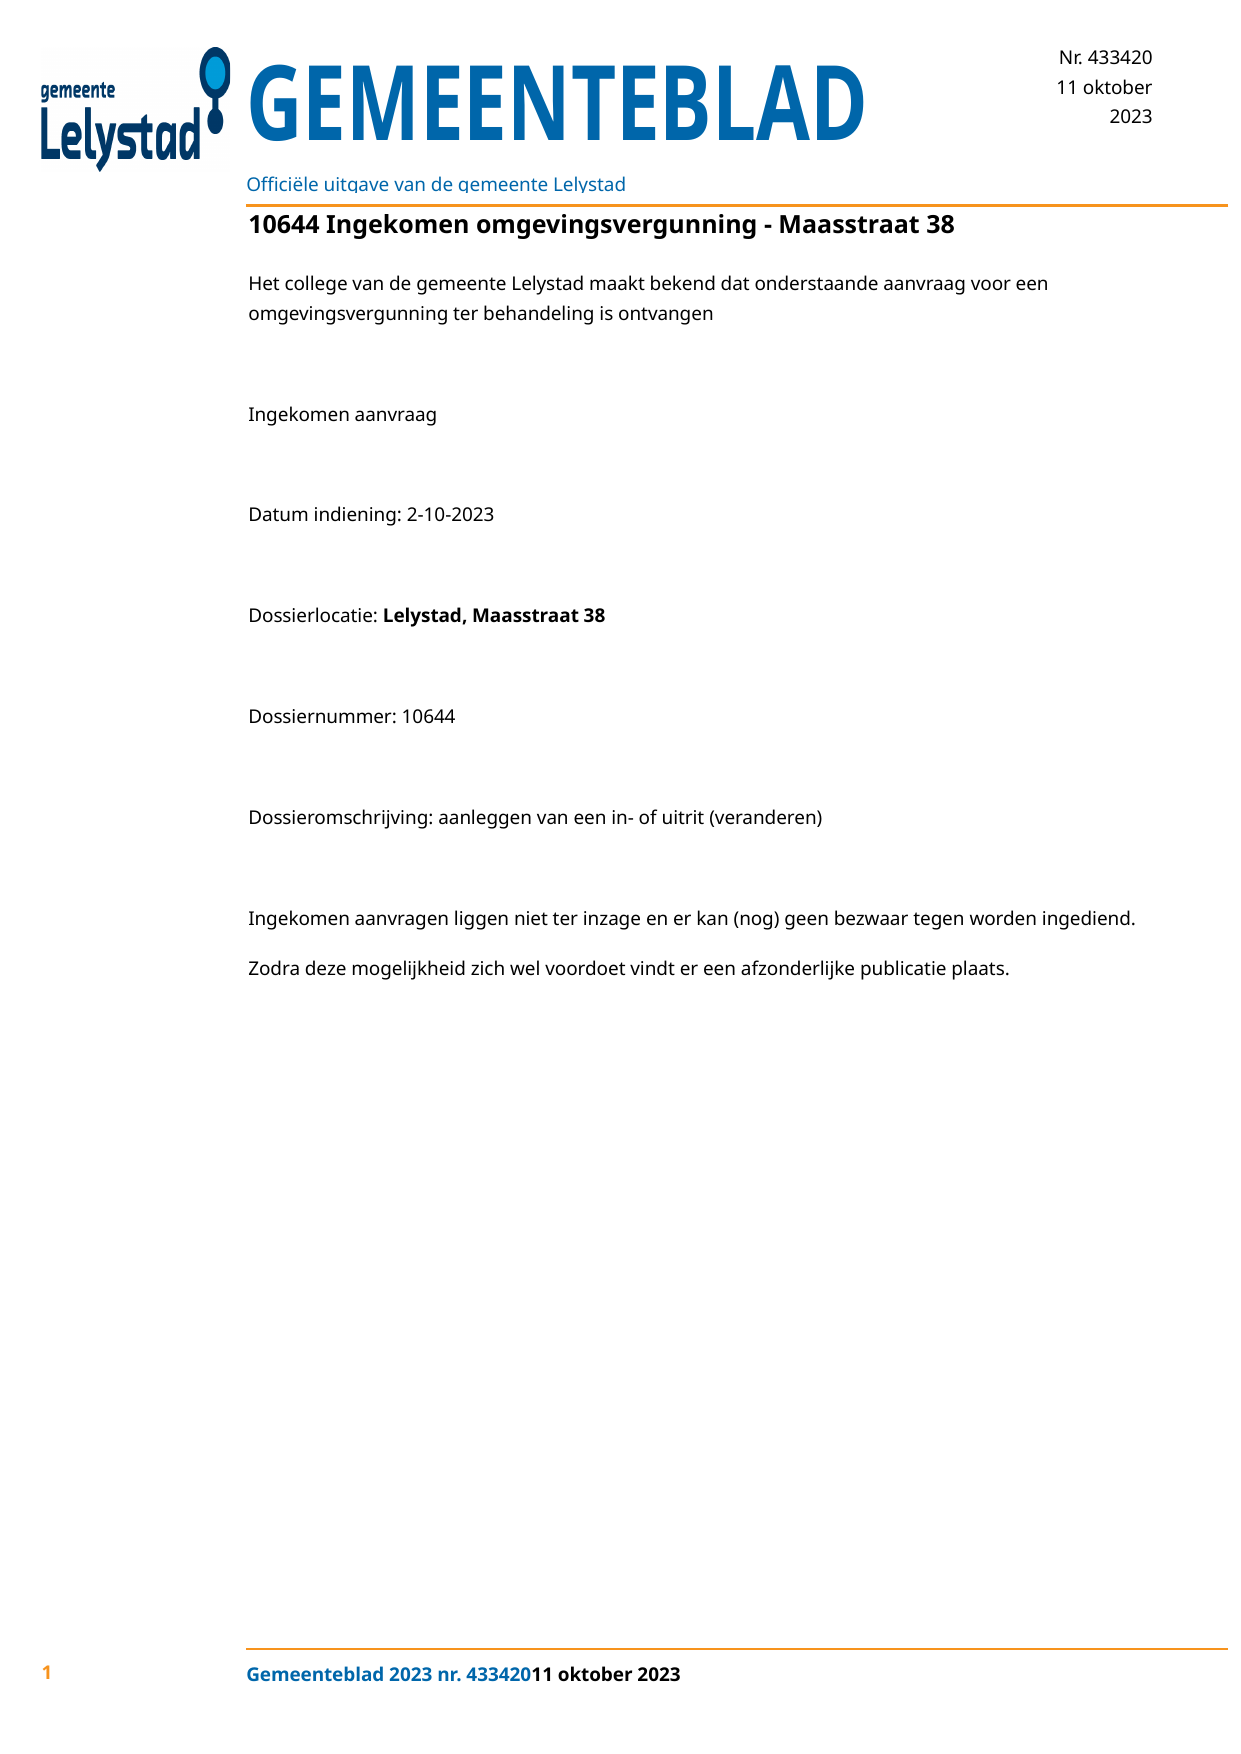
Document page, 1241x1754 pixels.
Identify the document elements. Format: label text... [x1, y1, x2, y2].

text Datum indiening: 2-10-2023 [248, 502, 1152, 527]
text Ingekomen aanvraag [248, 401, 1152, 426]
text Ingekomen aanvragen liggen niet ter inzage en er kan (nog) geen bezwaar tegen worden ingediend. [248, 905, 1152, 931]
text Zodra deze mogelijkheid zich wel voordoet vindt er een afzonderlijke publicatie plaats. [248, 955, 1152, 981]
text Dossierlocatie: Lelystad, Maasstraat 38 [248, 602, 1152, 628]
text Dossieromschrijving: aanleggen van een in- of uitrit (veranderen) [248, 804, 1152, 830]
text Het college van de gemeente Lelystad maakt bekend dat onderstaande aanvraag voor een omgevingsvergunning ter behandeling is ontvangen [248, 270, 1152, 326]
picture [41, 47, 231, 172]
text Dossiernummer: 10644 [248, 703, 1152, 729]
text 10644 Ingekomen omgevingsvergunning - Maasstraat 38 [248, 207, 1152, 241]
